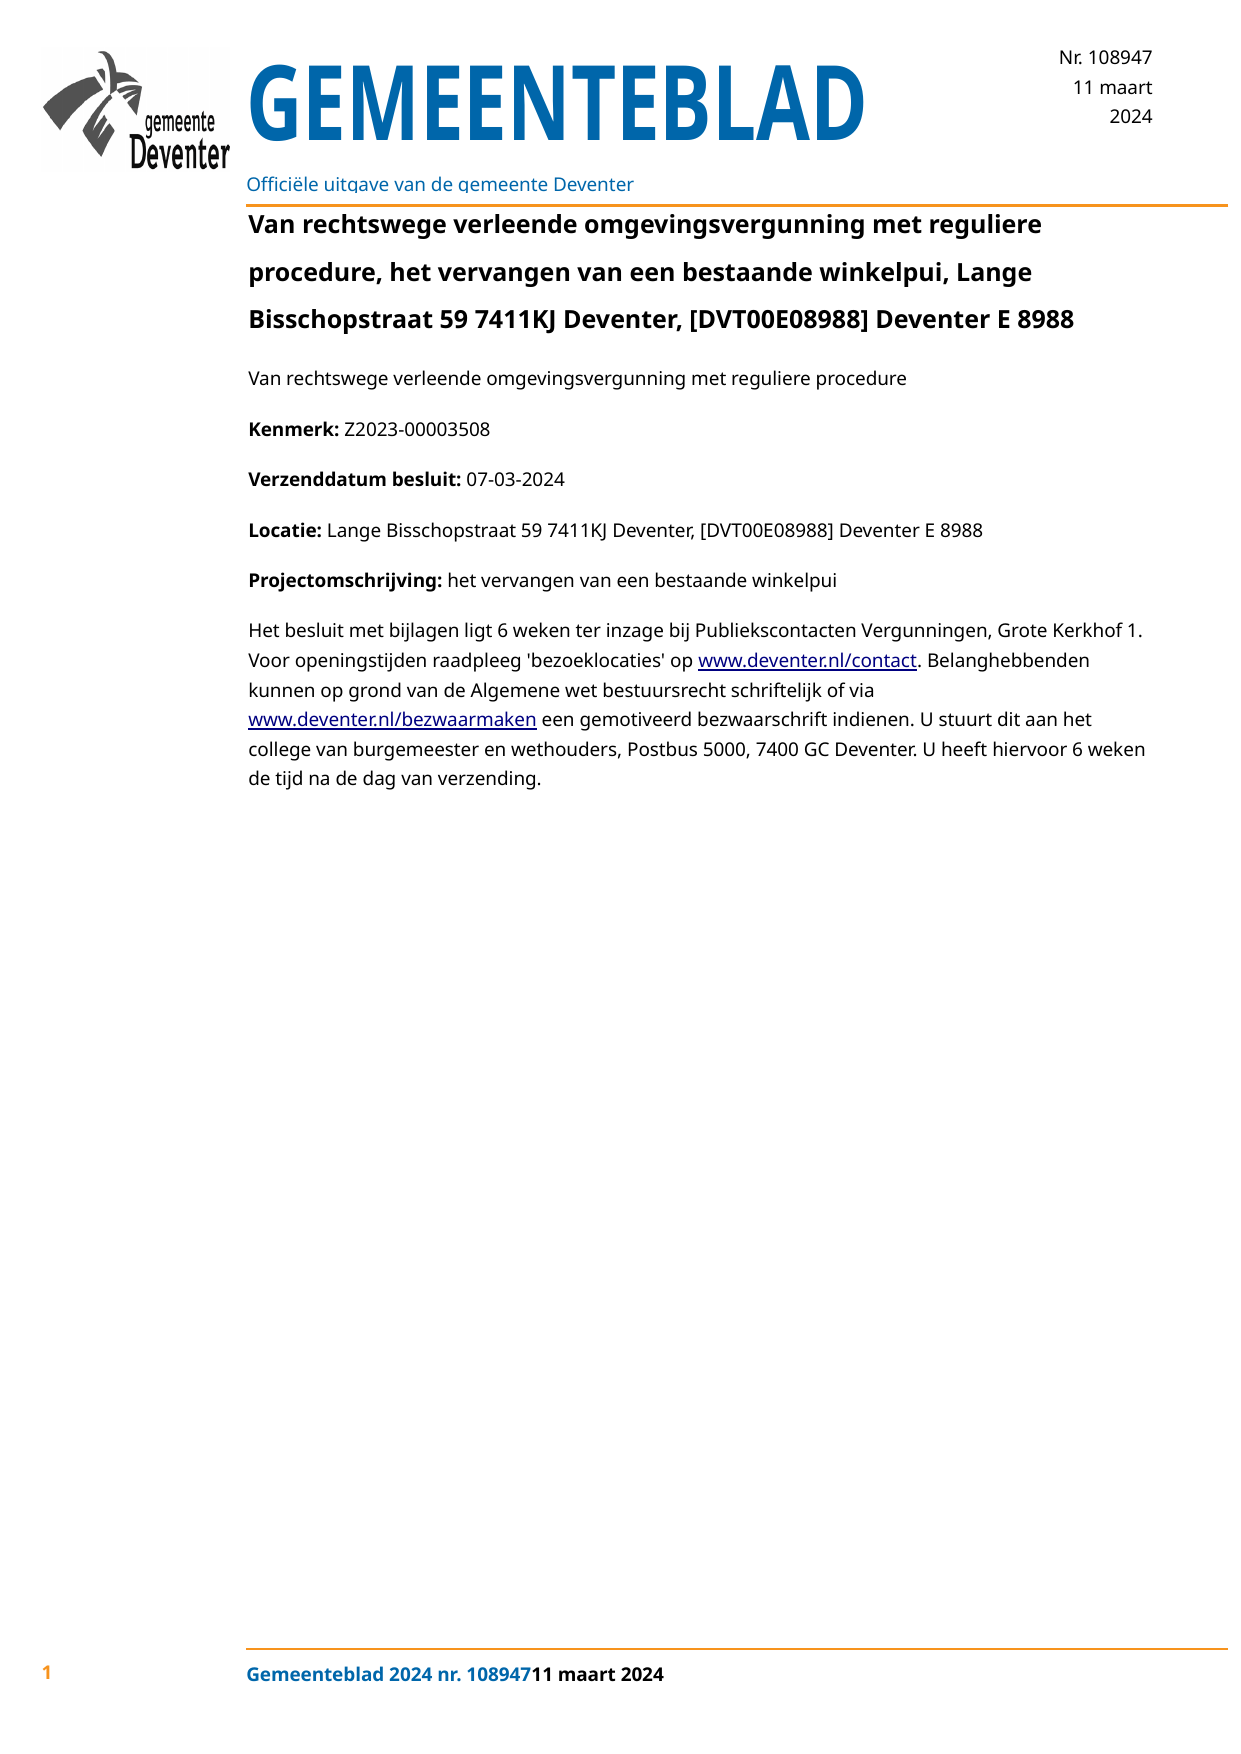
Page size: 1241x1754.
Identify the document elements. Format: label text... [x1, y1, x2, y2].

text Kenmerk: Z2023-00003508 [248, 416, 1152, 442]
text Het besluit met bijlagen ligt 6 weken ter inzage bij Publiekscontacten Vergunningen, Grote Kerkhof 1. Voor openingstijden raadpleeg 'bezoeklocaties' op www.deventer.nl/contact. Belanghebbenden kunnen op grond van de Algemene wet bestuursrecht schriftelijk of via www.deventer.nl/bezwaarmaken een gemotiveerd bezwaarschrift indienen. U stuurt dit aan het college van burgemeester en wethouders, Postbus 5000, 7400 GC Deventer. U heeft hiervoor 6 weken de tijd na de dag van verzending. [248, 618, 1152, 791]
text Van rechtswege verleende omgevingsvergunning met reguliere procedure, het vervangen van een bestaande winkelpui, Lange Bisschopstraat 59 7411KJ Deventer, [DVT00E08988] Deventer E 8988 [248, 207, 1152, 336]
text Locatie: Lange Bisschopstraat 59 7411KJ Deventer, [DVT00E08988] Deventer E 8988 [248, 517, 1152, 542]
picture [41, 47, 231, 172]
text Van rechtswege verleende omgevingsvergunning met reguliere procedure [248, 366, 1152, 391]
text Verzenddatum besluit: 07-03-2024 [248, 466, 1152, 492]
text Projectomschrijving: het vervangen van een bestaande winkelpui [248, 567, 1152, 593]
